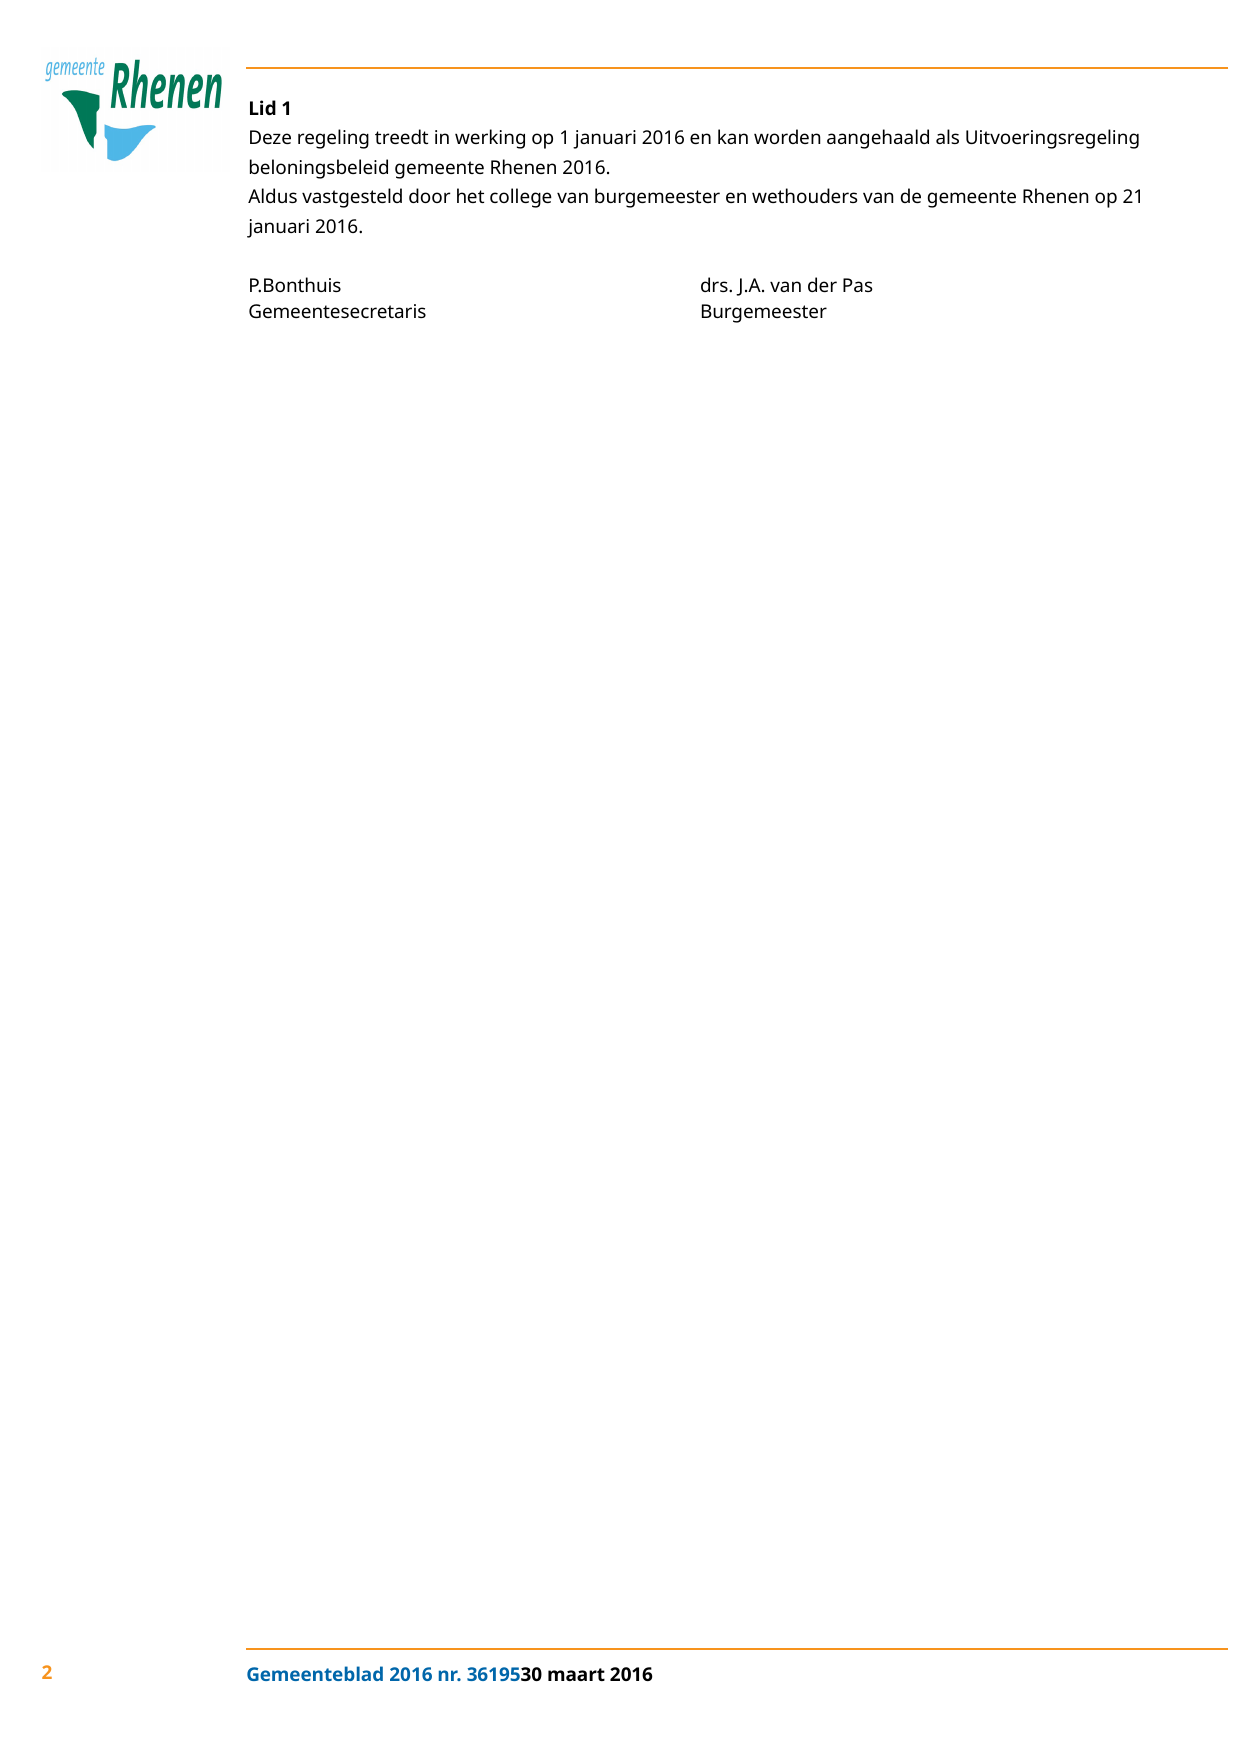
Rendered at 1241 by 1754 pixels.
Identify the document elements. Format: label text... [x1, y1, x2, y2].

picture [41, 47, 231, 172]
table_cell Burgemeester [700, 298, 1152, 324]
table_header drs. J.A. van der Pas [700, 273, 1152, 298]
table_cell Gemeentesecretaris [248, 298, 700, 324]
table_header P.Bonthuis [248, 273, 700, 298]
text Aldus vastgesteld door het college van burgemeester en wethouders van de gemeente Rhenen op 21 januari 2016. [248, 183, 1152, 239]
text Lid 1 [248, 95, 1152, 121]
text Deze regeling treedt in werking op 1 januari 2016 en kan worden aangehaald als Uitvoeringsregeling beloningsbeleid gemeente Rhenen 2016. [248, 124, 1152, 180]
